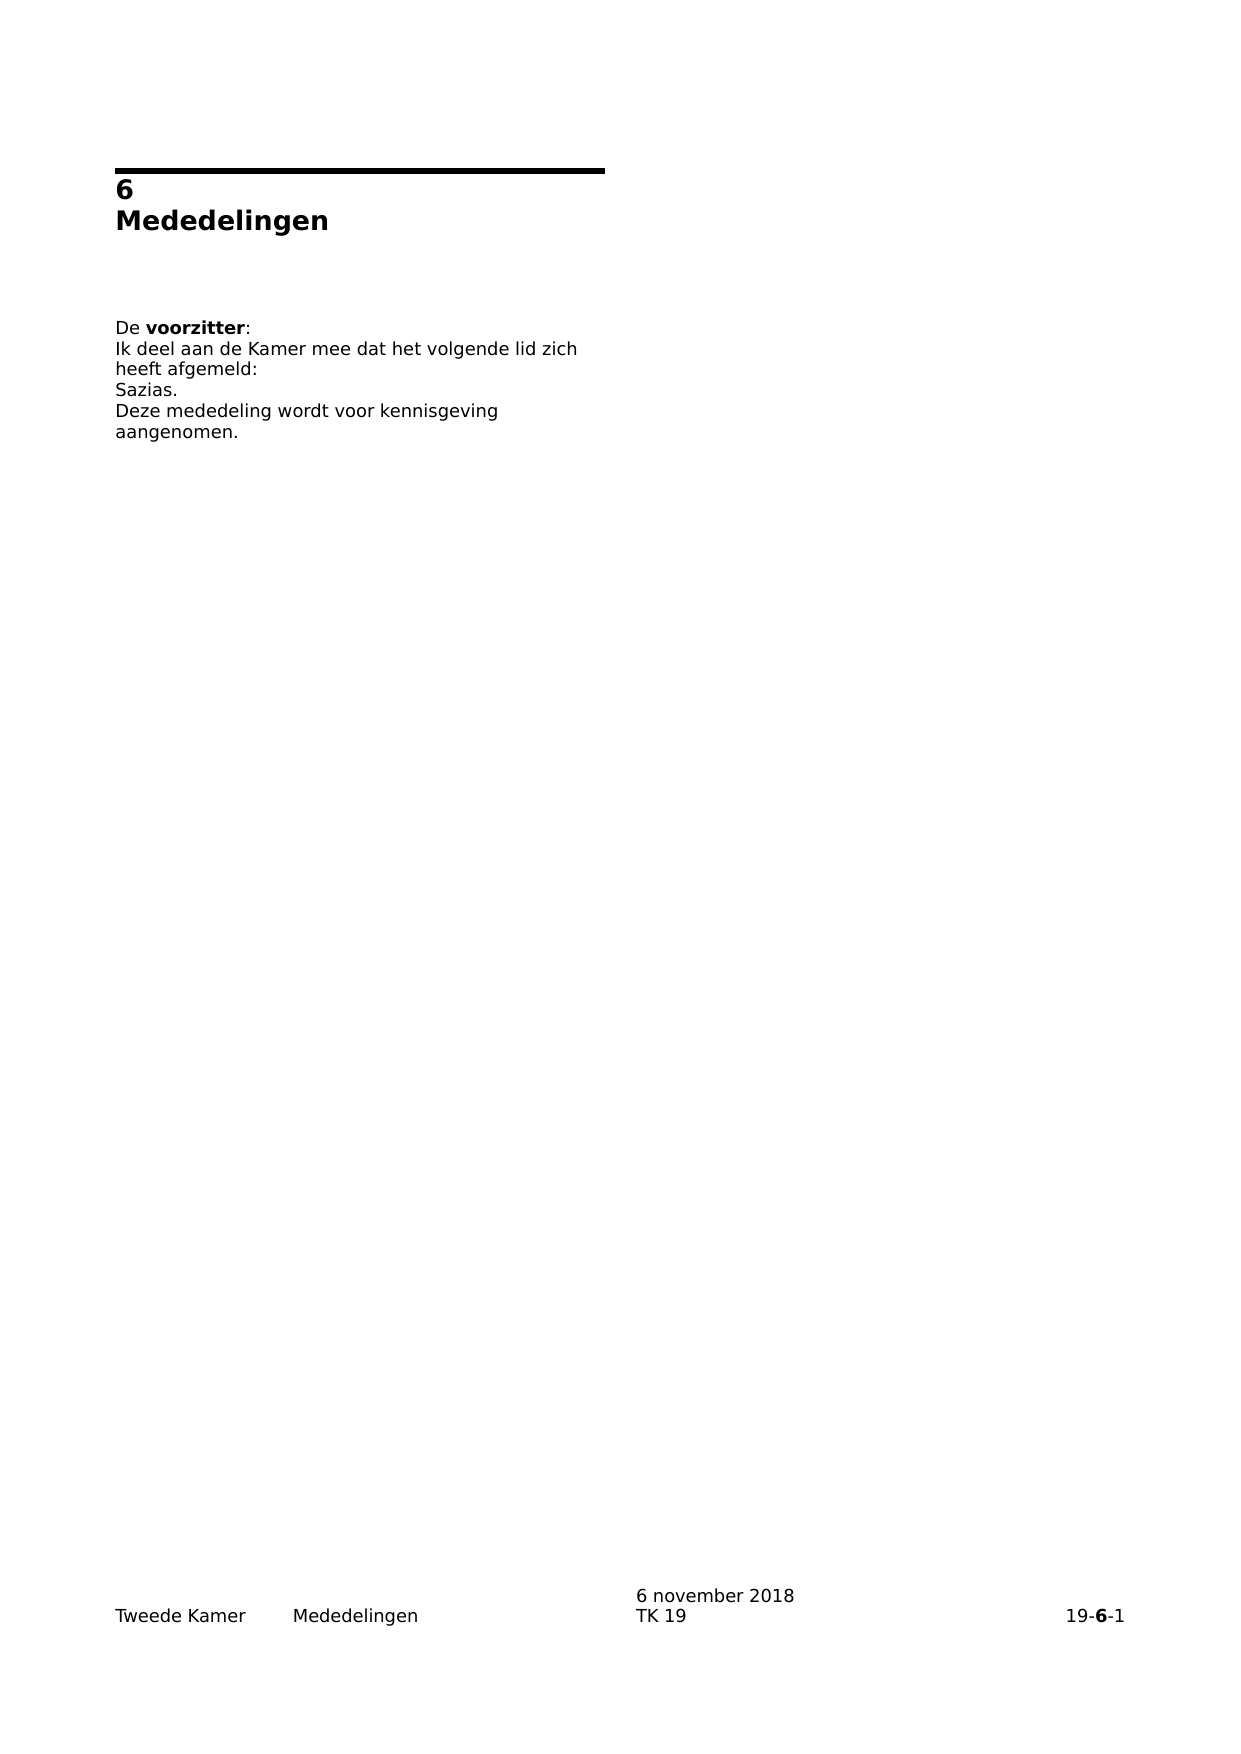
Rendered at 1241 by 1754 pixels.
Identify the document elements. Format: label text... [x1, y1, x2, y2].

text Deze mededeling wordt voor kennisgeving aangenomen. [115, 401, 605, 442]
text Ik deel aan de Kamer mee dat het volgende lid zich heeft afgemeld: [115, 338, 605, 380]
text Sazias. [115, 380, 605, 401]
text De voorzitter: [115, 318, 605, 338]
title 6 Mededelingen [115, 174, 605, 237]
